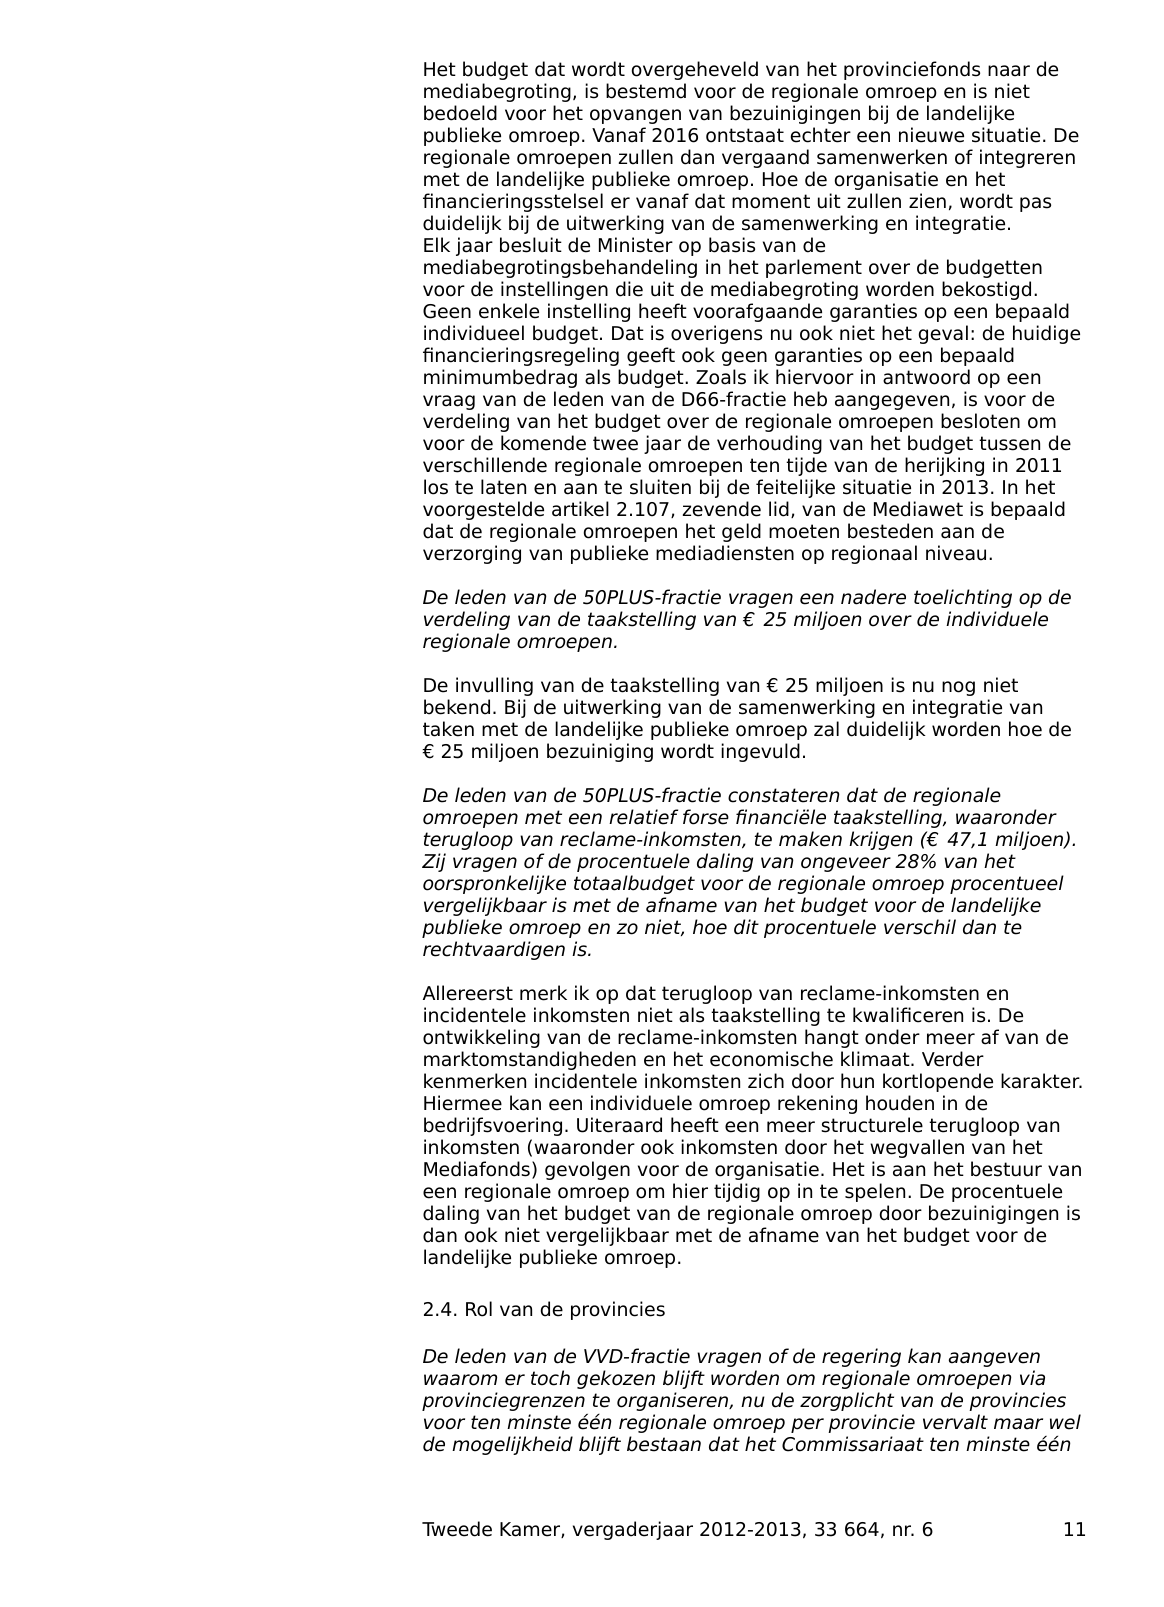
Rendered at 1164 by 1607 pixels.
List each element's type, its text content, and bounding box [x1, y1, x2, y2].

text De leden van de 50PLUS-fractie constateren dat de regionale omroepen met een relatief forse financiële taakstelling, waaronder terugloop van reclame-inkomsten, te maken krijgen (€ 47,1 miljoen). Zij vragen of de procentuele daling van ongeveer 28% van het oorspronkelijke totaalbudget voor de regionale omroep procentueel vergelijkbaar is met de afname van het budget voor de landelijke publieke omroep en zo niet, hoe dit procentuele verschil dan te rechtvaardigen is. [422, 785, 1087, 961]
text Elk jaar besluit de Minister op basis van de mediabegrotingsbehandeling in het parlement over de budgetten voor de instellingen die uit de mediabegroting worden bekostigd. Geen enkele instelling heeft voorafgaande garanties op een bepaald individueel budget. Dat is overigens nu ook niet het geval: de huidige financieringsregeling geeft ook geen garanties op een bepaald minimumbedrag als budget. Zoals ik hiervoor in antwoord op een vraag van de leden van de D66-fractie heb aangegeven, is voor de verdeling van het budget over de regionale omroepen besloten om voor de komende twee jaar de verhouding van het budget tussen de verschillende regionale omroepen ten tijde van de herijking in 2011 los te laten en aan te sluiten bij de feitelijke situatie in 2013. In het voorgestelde artikel 2.107, zevende lid, van de Mediawet is bepaald dat de regionale omroepen het geld moeten besteden aan de verzorging van publieke mediadiensten op regionaal niveau. [422, 235, 1087, 564]
text De leden van de VVD-fractie vragen of de regering kan aangeven waarom er toch gekozen blijft worden om regionale omroepen via provinciegrenzen te organiseren, nu de zorgplicht van de provincies voor ten minste één regionale omroep per provincie vervalt maar wel de mogelijkheid blijft bestaan dat het Commissariaat ten minste één [422, 1346, 1087, 1456]
text Allereerst merk ik op dat terugloop van reclame-inkomsten en incidentele inkomsten niet als taakstelling te kwalificeren is. De ontwikkeling van de reclame-inkomsten hangt onder meer af van de marktomstandigheden en het economische klimaat. Verder kenmerken incidentele inkomsten zich door hun kortlopende karakter. Hiermee kan een individuele omroep rekening houden in de bedrijfsvoering. Uiteraard heeft een meer structurele terugloop van inkomsten (waaronder ook inkomsten door het wegvallen van het Mediafonds) gevolgen voor de organisatie. Het is aan het bestuur van een regionale omroep om hier tijdig op in te spelen. De procentuele daling van het budget van de regionale omroep door bezuinigingen is dan ook niet vergelijkbaar met de afname van het budget voor de landelijke publieke omroep. [422, 983, 1087, 1269]
subtitle 2.4. Rol van de provincies [422, 1299, 1087, 1321]
text De invulling van de taakstelling van € 25 miljoen is nu nog niet bekend. Bij de uitwerking van de samenwerking en integratie van taken met de landelijke publieke omroep zal duidelijk worden hoe de € 25 miljoen bezuiniging wordt ingevuld. [422, 675, 1087, 763]
text De leden van de 50PLUS-fractie vragen een nadere toelichting op de verdeling van de taakstelling van € 25 miljoen over de individuele regionale omroepen. [422, 587, 1087, 653]
text Het budget dat wordt overgeheveld van het provinciefonds naar de mediabegroting, is bestemd voor de regionale omroep en is niet bedoeld voor het opvangen van bezuinigingen bij de landelijke publieke omroep. Vanaf 2016 ontstaat echter een nieuwe situatie. De regionale omroepen zullen dan vergaand samenwerken of integreren met de landelijke publieke omroep. Hoe de organisatie en het financieringsstelsel er vanaf dat moment uit zullen zien, wordt pas duidelijk bij de uitwerking van de samenwerking en integratie. [422, 59, 1087, 235]
